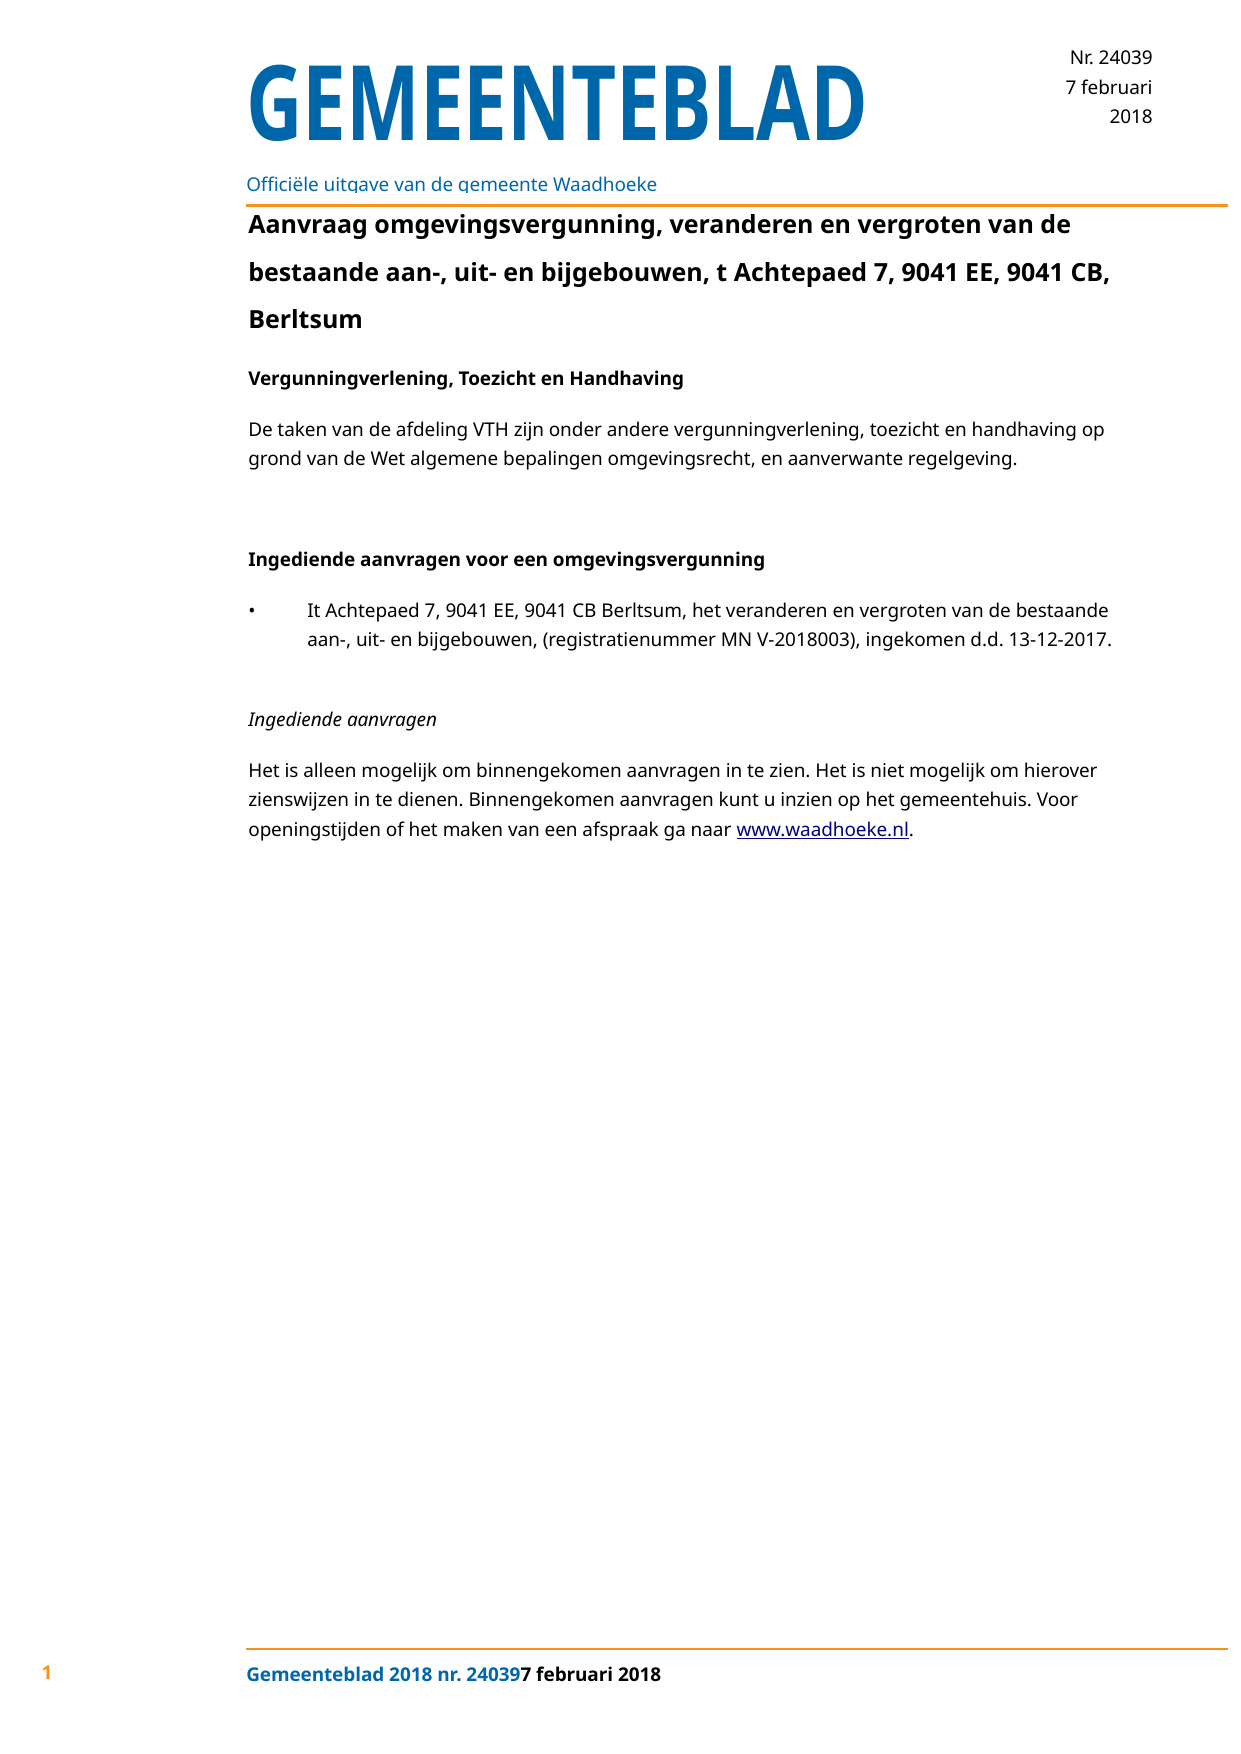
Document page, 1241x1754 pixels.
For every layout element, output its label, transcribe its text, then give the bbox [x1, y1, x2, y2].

text Aanvraag omgevingsvergunning, veranderen en vergroten van de bestaande aan-, uit- en bijgebouwen, t Achtepaed 7, 9041 EE, 9041 CB, Berltsum [248, 207, 1152, 336]
text Ingediende aanvragen [248, 706, 1152, 732]
text Vergunningverlening, Toezicht en Handhaving [248, 366, 1152, 391]
list It Achtepaed 7, 9041 EE, 9041 CB Berltsum, het veranderen en vergroten van de bestaande aan-, uit- en bijgebouwen, (registratienummer MN V-2018003), ingekomen d.d. 13-12-2017. [248, 597, 1152, 652]
text De taken van de afdeling VTH zijn onder andere vergunningverlening, toezicht en handhaving op grond van de Wet algemene bepalingen omgevingsrecht, en aanverwante regelgeving. [248, 416, 1152, 471]
text Ingediende aanvragen voor een omgevingsvergunning [248, 546, 1152, 572]
picture [41, 47, 231, 172]
text Het is alleen mogelijk om binnengekomen aanvragen in te zien. Het is niet mogelijk om hierover zienswijzen in te dienen. Binnengekomen aanvragen kunt u inzien op het gemeentehuis. Voor openingstijden of het maken van een afspraak ga naar www.waadhoeke.nl. [248, 757, 1152, 842]
